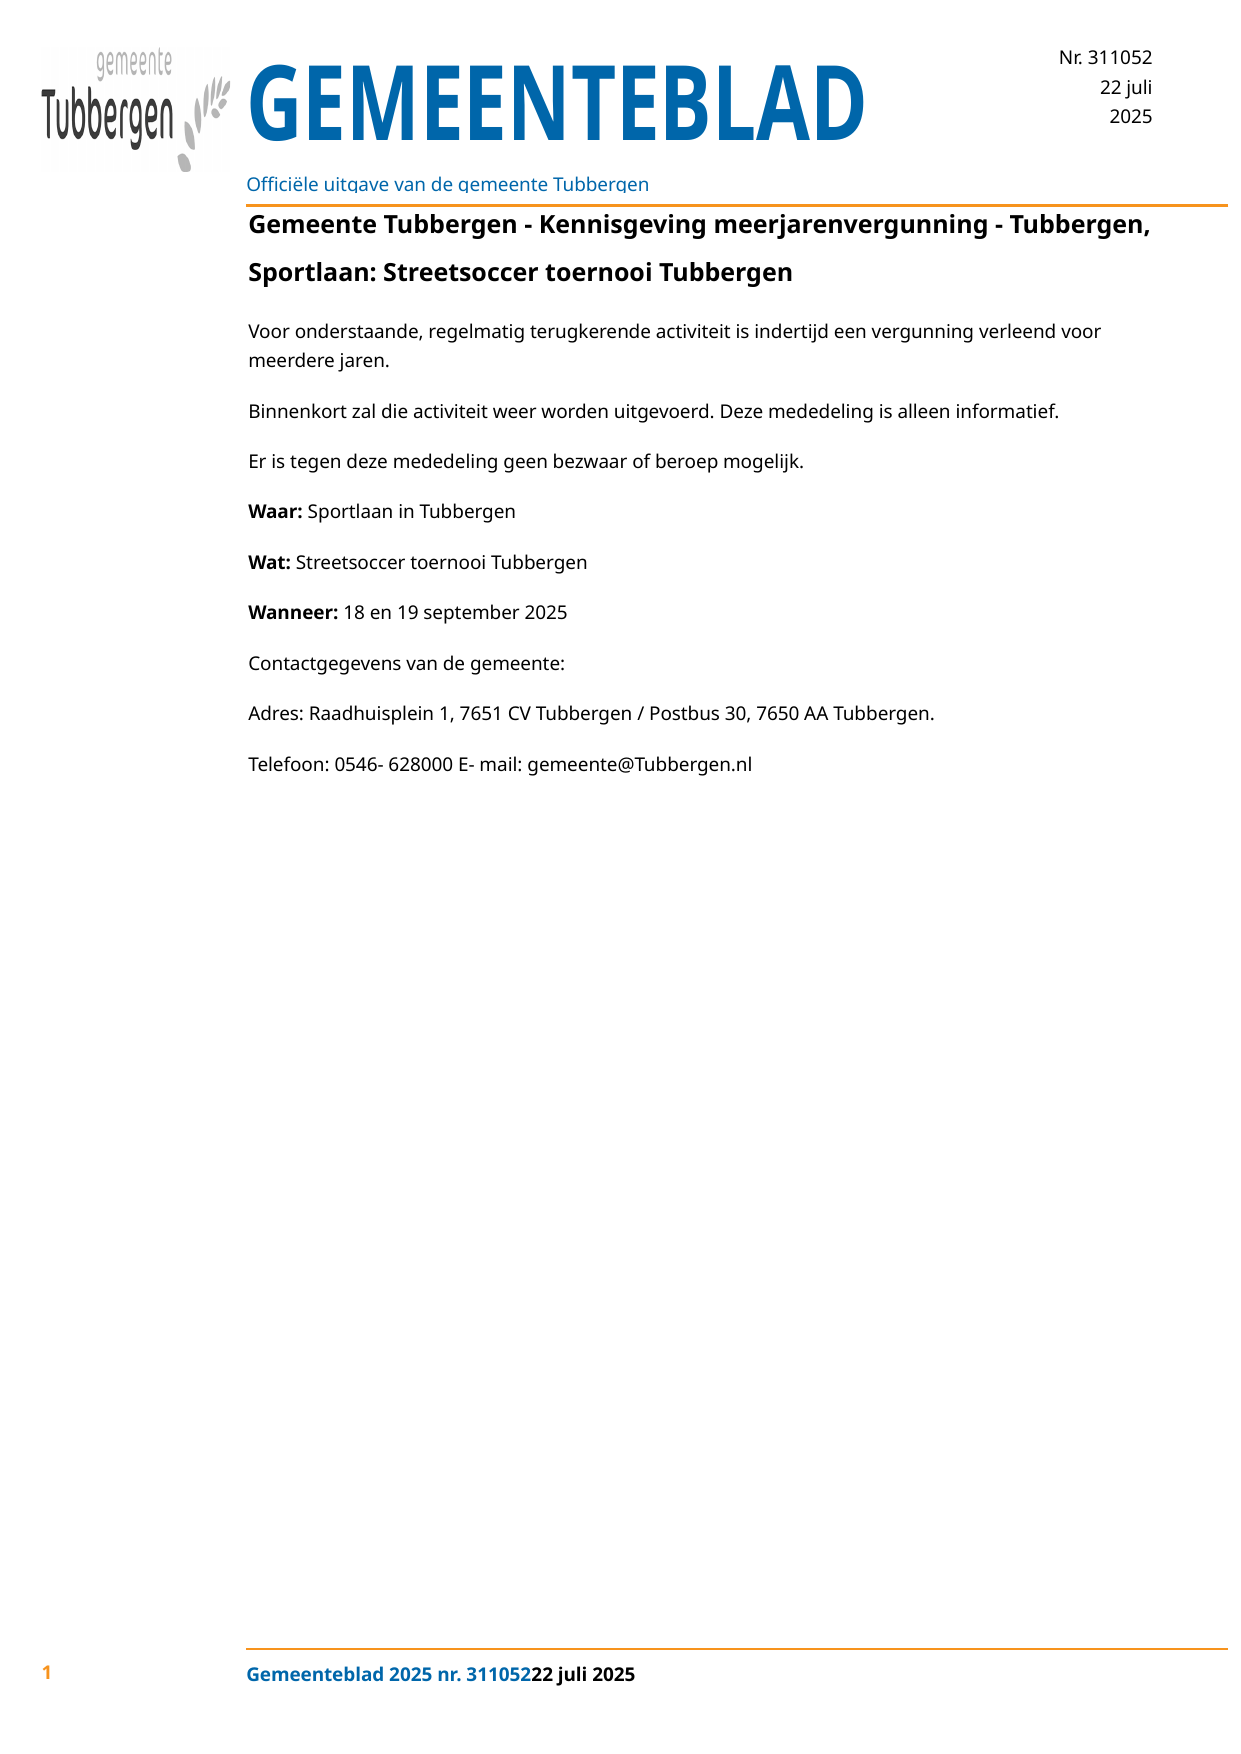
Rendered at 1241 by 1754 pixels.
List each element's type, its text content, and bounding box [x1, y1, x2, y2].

text Contactgegevens van de gemeente: [248, 650, 1152, 676]
text Waar: Sportlaan in Tubbergen [248, 499, 1152, 524]
text Er is tegen deze mededeling geen bezwaar of beroep mogelijk. [248, 448, 1152, 474]
text Binnenkort zal die activiteit weer worden uitgevoerd. Deze mededeling is alleen informatief. [248, 398, 1152, 424]
text Wat: Streetsoccer toernooi Tubbergen [248, 549, 1152, 575]
text Voor onderstaande, regelmatig terugkerende activiteit is indertijd een vergunning verleend voor meerdere jaren. [248, 318, 1152, 373]
text Telefoon: 0546- 628000 E- mail: gemeente@Tubbergen.nl [248, 751, 1152, 777]
text Wanneer: 18 en 19 september 2025 [248, 599, 1152, 625]
picture [41, 47, 231, 172]
text Gemeente Tubbergen - Kennisgeving meerjarenvergunning - Tubbergen, Sportlaan: Streetsoccer toernooi Tubbergen [248, 207, 1152, 288]
text Adres: Raadhuisplein 1, 7651 CV Tubbergen / Postbus 30, 7650 AA Tubbergen. [248, 700, 1152, 726]
